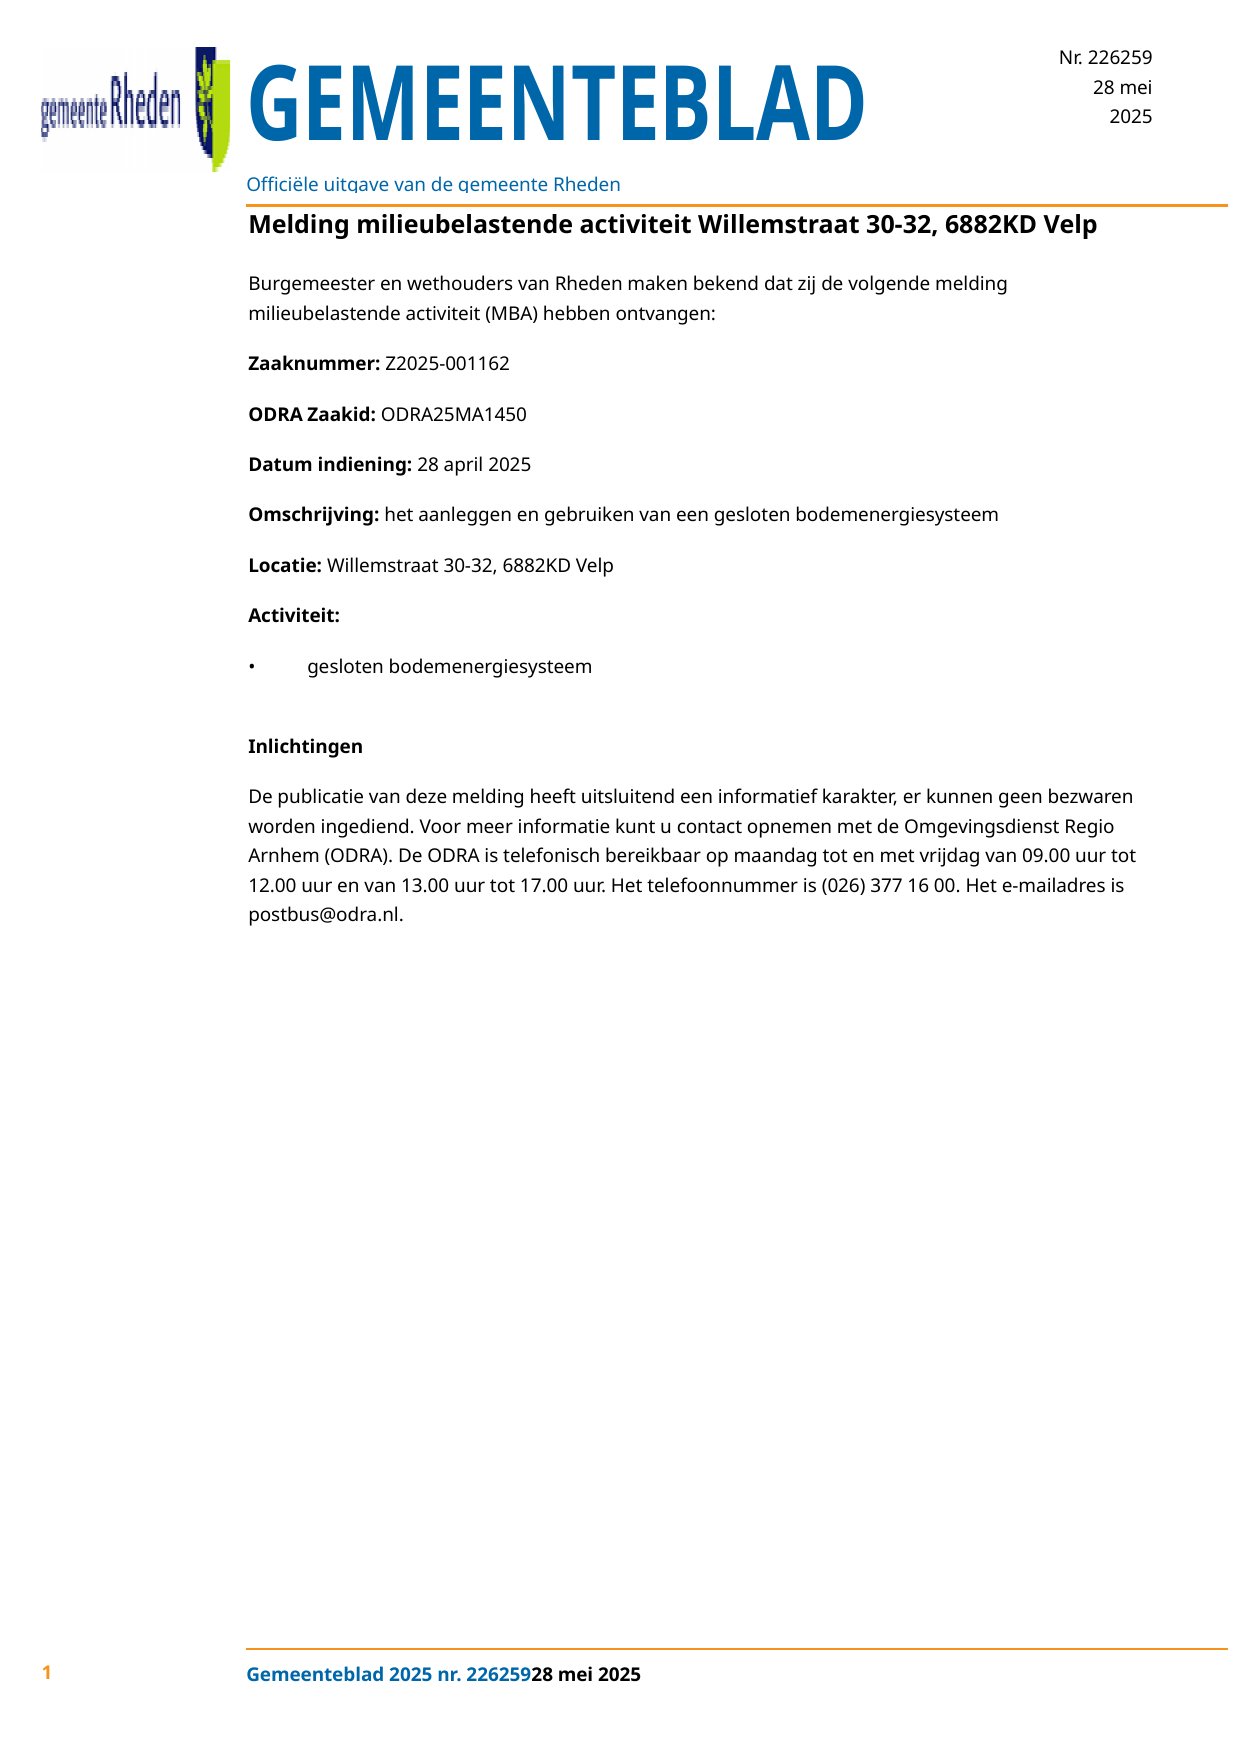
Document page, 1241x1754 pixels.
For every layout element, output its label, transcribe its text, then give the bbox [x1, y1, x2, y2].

text Zaaknummer: Z2025-001162 [248, 350, 1152, 376]
text Melding milieubelastende activiteit Willemstraat 30-32, 6882KD Velp [248, 207, 1152, 241]
list gesloten bodemenergiesysteem [248, 653, 1152, 678]
text Activiteit: [248, 602, 1152, 628]
picture [41, 47, 231, 172]
text Inlichtingen [248, 733, 1152, 758]
text Locatie: Willemstraat 30-32, 6882KD Velp [248, 552, 1152, 578]
text Burgemeester en wethouders van Rheden maken bekend dat zij de volgende melding milieubelastende activiteit (MBA) hebben ontvangen: [248, 270, 1152, 326]
text Omschrijving: het aanleggen en gebruiken van een gesloten bodemenergiesysteem [248, 502, 1152, 527]
text Datum indiening: 28 april 2025 [248, 451, 1152, 477]
text ODRA Zaakid: ODRA25MA1450 [248, 401, 1152, 426]
text De publicatie van deze melding heeft uitsluitend een informatief karakter, er kunnen geen bezwaren worden ingediend. Voor meer informatie kunt u contact opnemen met de Omgevingsdienst Regio Arnhem (ODRA). De ODRA is telefonisch bereikbaar op maandag tot en met vrijdag van 09.00 uur tot 12.00 uur en van 13.00 uur tot 17.00 uur. Het telefoonnummer is (026) 377 16 00. Het e-mailadres is postbus@odra.nl. [248, 783, 1152, 927]
